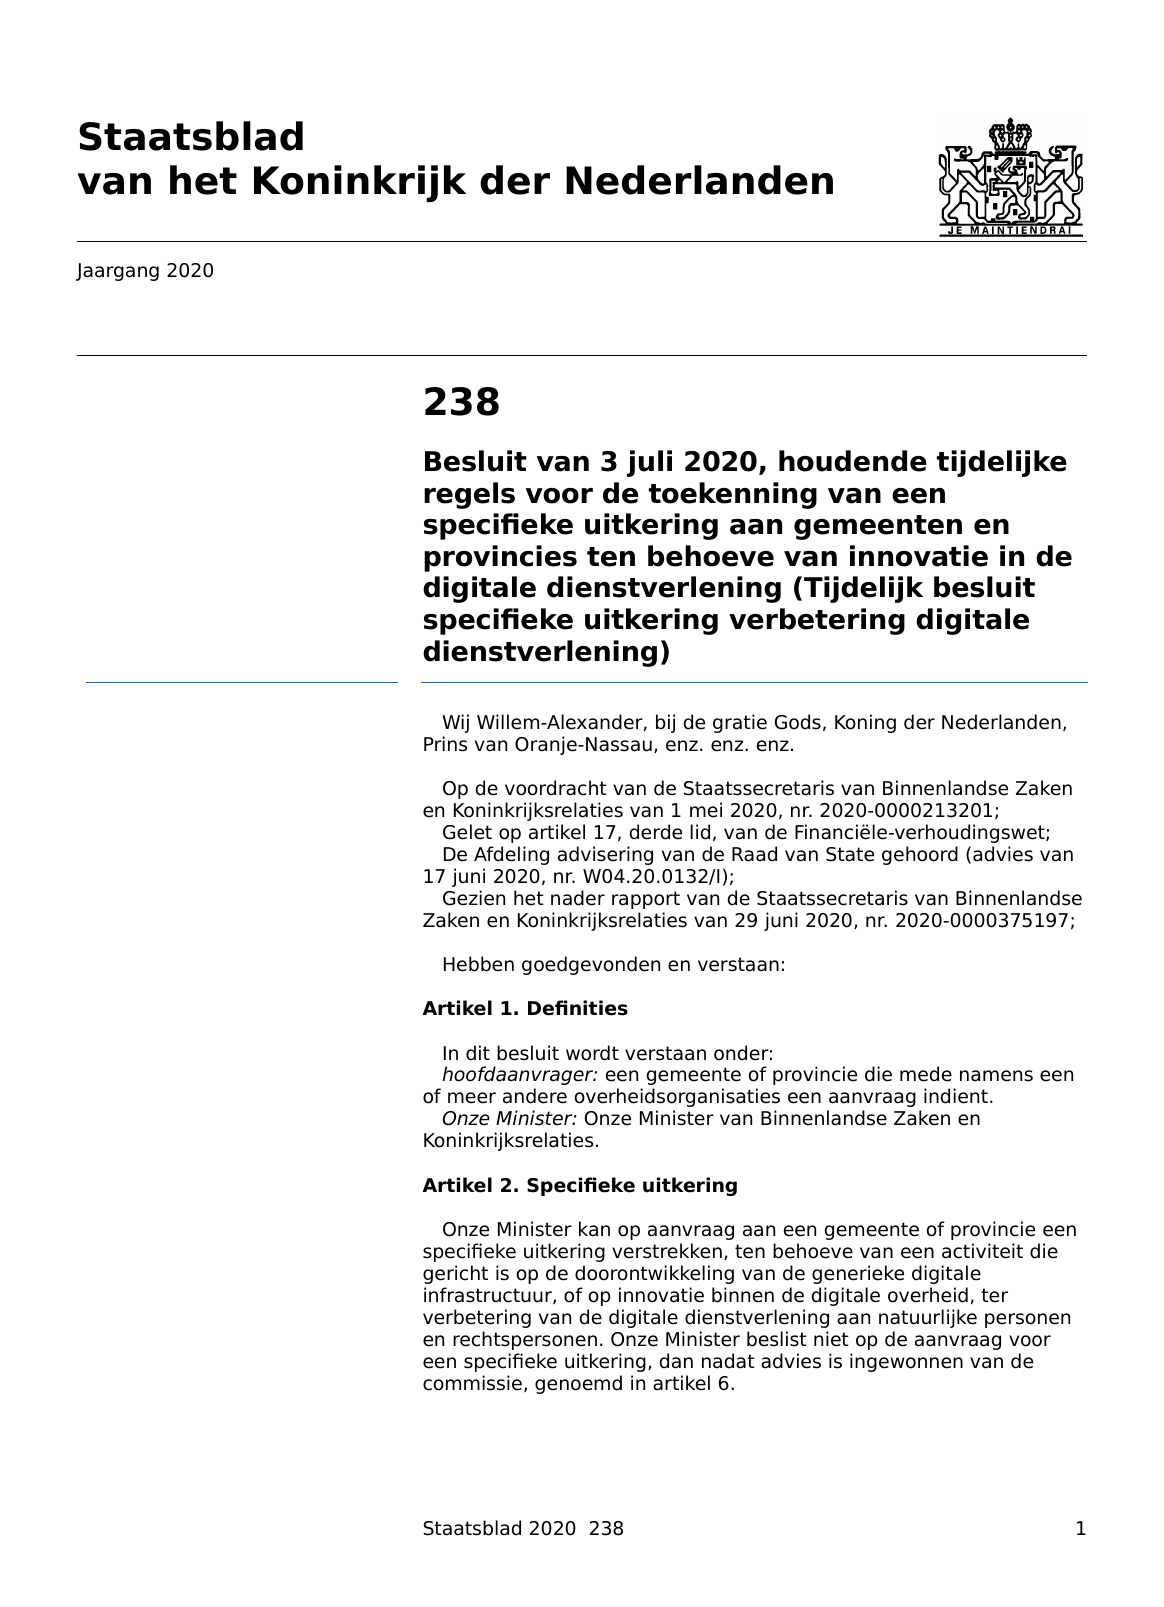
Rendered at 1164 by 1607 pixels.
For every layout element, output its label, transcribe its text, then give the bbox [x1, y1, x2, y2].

text Op de voordracht van de Staatssecretaris van Binnenlandse Zaken en Koninkrijksrelaties van 1 mei 2020, nr. 2020-0000213201; [422, 778, 1087, 822]
subtitle Artikel 2. Specifieke uitkering [422, 1174, 1087, 1196]
text De Afdeling advisering van de Raad van State gehoord (advies van 17 juni 2020, nr. W04.20.0132/I); [422, 844, 1087, 888]
text Onze Minister kan op aanvraag aan een gemeente of provincie een specifieke uitkering verstrekken, ten behoeve van een activiteit die gericht is op de doorontwikkeling van de generieke digitale infrastructuur, of op innovatie binnen de digitale overheid, ter verbetering van de digitale dienstverlening aan natuurlijke personen en rechtspersonen. Onze Minister beslist niet op de aanvraag voor een specifieke uitkering, dan nadat advies is ingewonnen van de commissie, genoemd in artikel 6. [422, 1219, 1087, 1394]
table_header Staatsblad van het Koninkrijk der Nederlanden [77, 100, 886, 241]
table_header [886, 100, 1087, 241]
text Gezien het nader rapport van de Staatssecretaris van Binnenlandse Zaken en Koninkrijksrelaties van 29 juni 2020, nr. 2020-0000375197; [422, 888, 1087, 932]
subtitle 238 [422, 381, 1087, 424]
text Hebben goedgevonden en verstaan: [422, 954, 1087, 976]
text In dit besluit wordt verstaan onder: [422, 1042, 1087, 1064]
text Onze Minister: Onze Minister van Binnenlandse Zaken en Koninkrijksrelaties. [422, 1108, 1087, 1152]
text Gelet op artikel 17, derde lid, van de Financiële-verhoudingswet; [422, 822, 1087, 844]
subtitle Artikel 1. Definities [422, 998, 1087, 1020]
text hoofdaanvrager: een gemeente of provincie die mede namens een of meer andere overheidsorganisaties een aanvraag indient. [422, 1064, 1087, 1108]
picture [936, 115, 1087, 240]
text Wij Willem-Alexander, bij de gratie Gods, Koning der Nederlanden, Prins van Oranje-Nassau, enz. enz. enz. [422, 712, 1087, 756]
text Besluit van 3 juli 2020, houdende tijdelijke regels voor de toekenning van een specifieke uitkering aan gemeenten en provincies ten behoeve van innovatie in de digitale dienstverlening (Tijdelijk besluit specifieke uitkering verbetering digitale dienstverlening) [422, 447, 1087, 667]
table_cell Jaargang 2020 [77, 242, 1087, 355]
